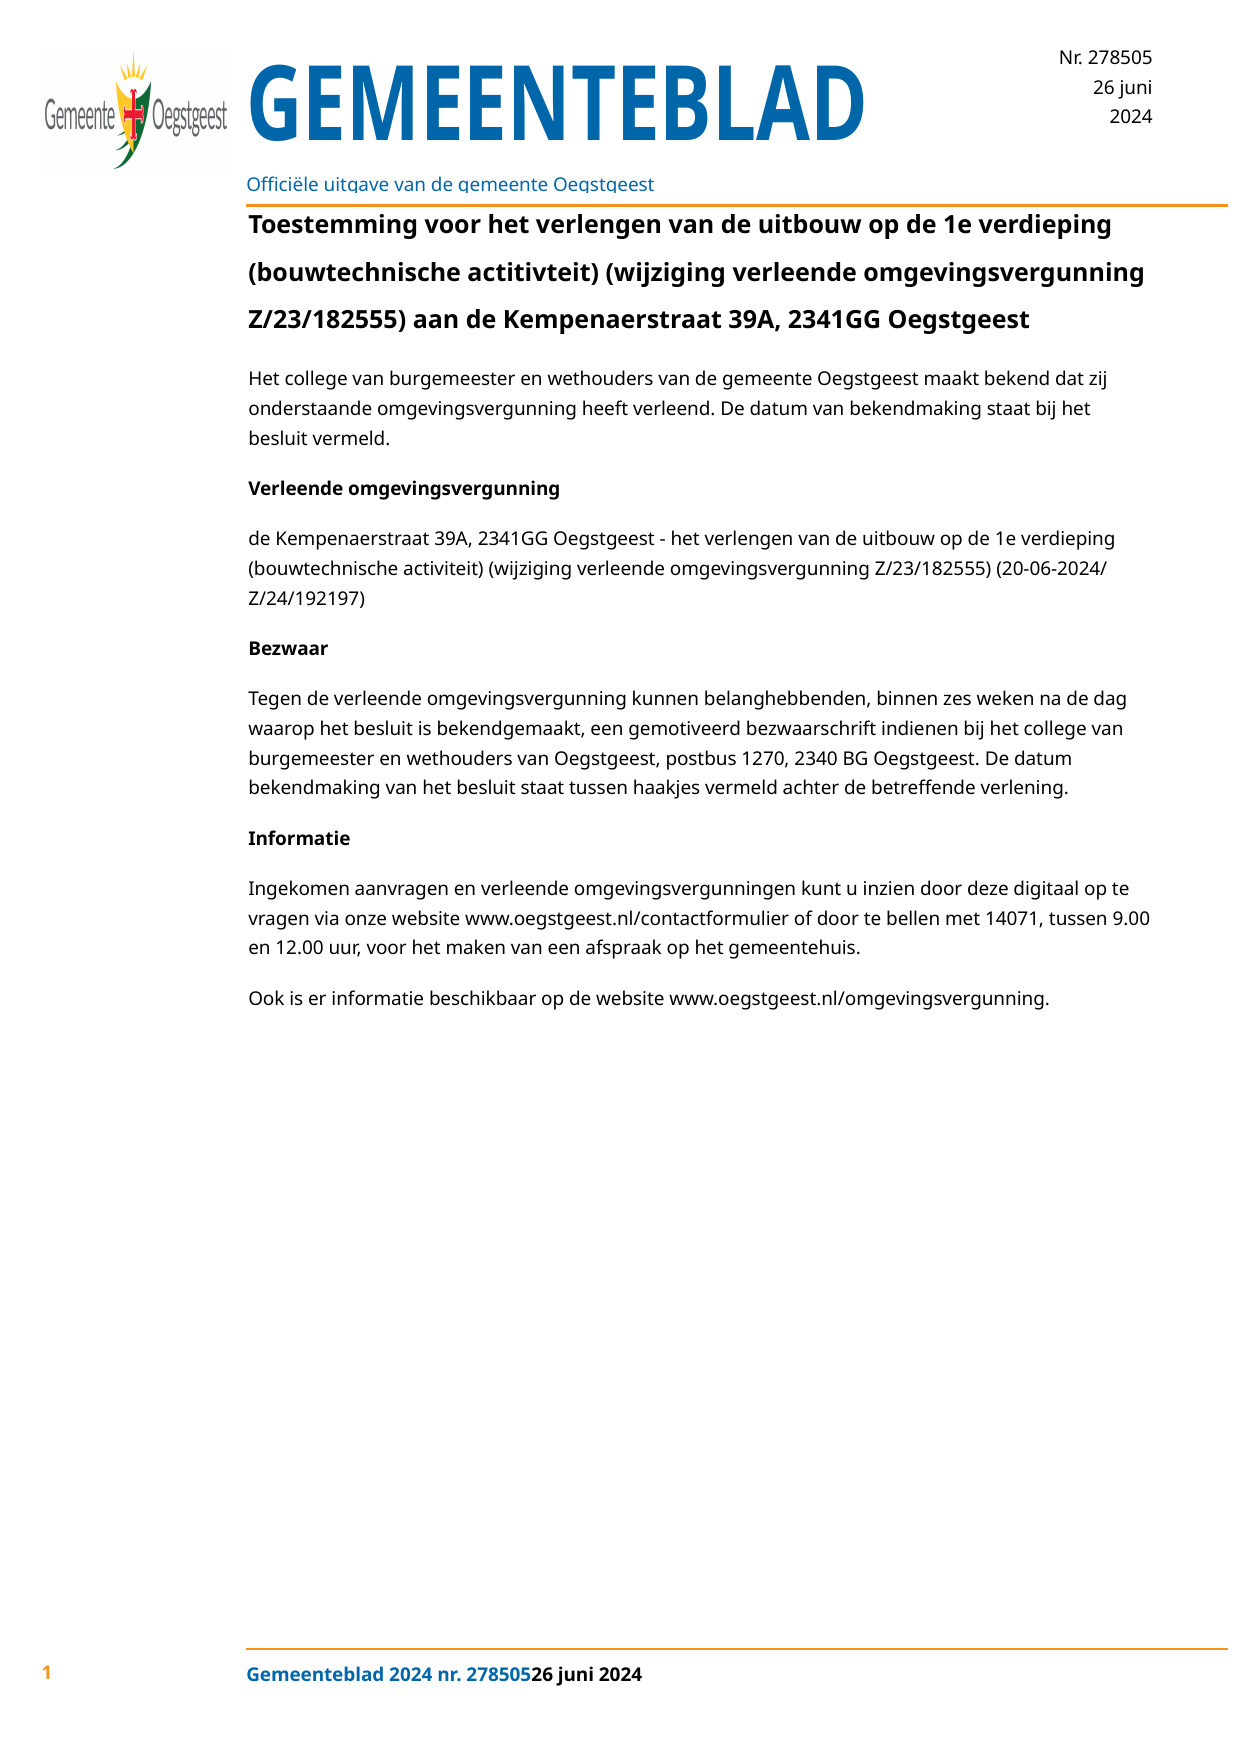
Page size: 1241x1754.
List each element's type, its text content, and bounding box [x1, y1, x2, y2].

text Ingekomen aanvragen en verleende omgevingsvergunningen kunt u inzien door deze digitaal op te vragen via onze website www.oegstgeest.nl/contactformulier of door te bellen met 14071, tussen 9.00 en 12.00 uur, voor het maken van een afspraak op het gemeentehuis. [248, 875, 1152, 960]
text Bezwaar [248, 635, 1152, 661]
text Toestemming voor het verlengen van de uitbouw op de 1e verdieping (bouwtechnische actitivteit) (wijziging verleende omgevingsvergunning Z/23/182555) aan de Kempenaerstraat 39A, 2341GG Oegstgeest [248, 207, 1152, 336]
text Informatie [248, 825, 1152, 850]
picture [41, 47, 231, 172]
text Het college van burgemeester en wethouders van de gemeente Oegstgeest maakt bekend dat zij onderstaande omgevingsvergunning heeft verleend. De datum van bekendmaking staat bij het besluit vermeld. [248, 366, 1152, 450]
text Tegen de verleende omgevingsvergunning kunnen belanghebbenden, binnen zes weken na de dag waarop het besluit is bekendgemaakt, een gemotiveerd bezwaarschrift indienen bij het college van burgemeester en wethouders van Oegstgeest, postbus 1270, 2340 BG Oegstgeest. De datum bekendmaking van het besluit staat tussen haakjes vermeld achter de betreffende verlening. [248, 686, 1152, 800]
text Verleende omgevingsvergunning [248, 475, 1152, 501]
text de Kempenaerstraat 39A, 2341GG Oegstgeest - het verlengen van de uitbouw op de 1e verdieping (bouwtechnische activiteit) (wijziging verleende omgevingsvergunning Z/23/182555) (20-06-2024/ Z/24/192197) [248, 526, 1152, 610]
text Ook is er informatie beschikbaar op de website www.oegstgeest.nl/omgevingsvergunning. [248, 985, 1152, 1010]
